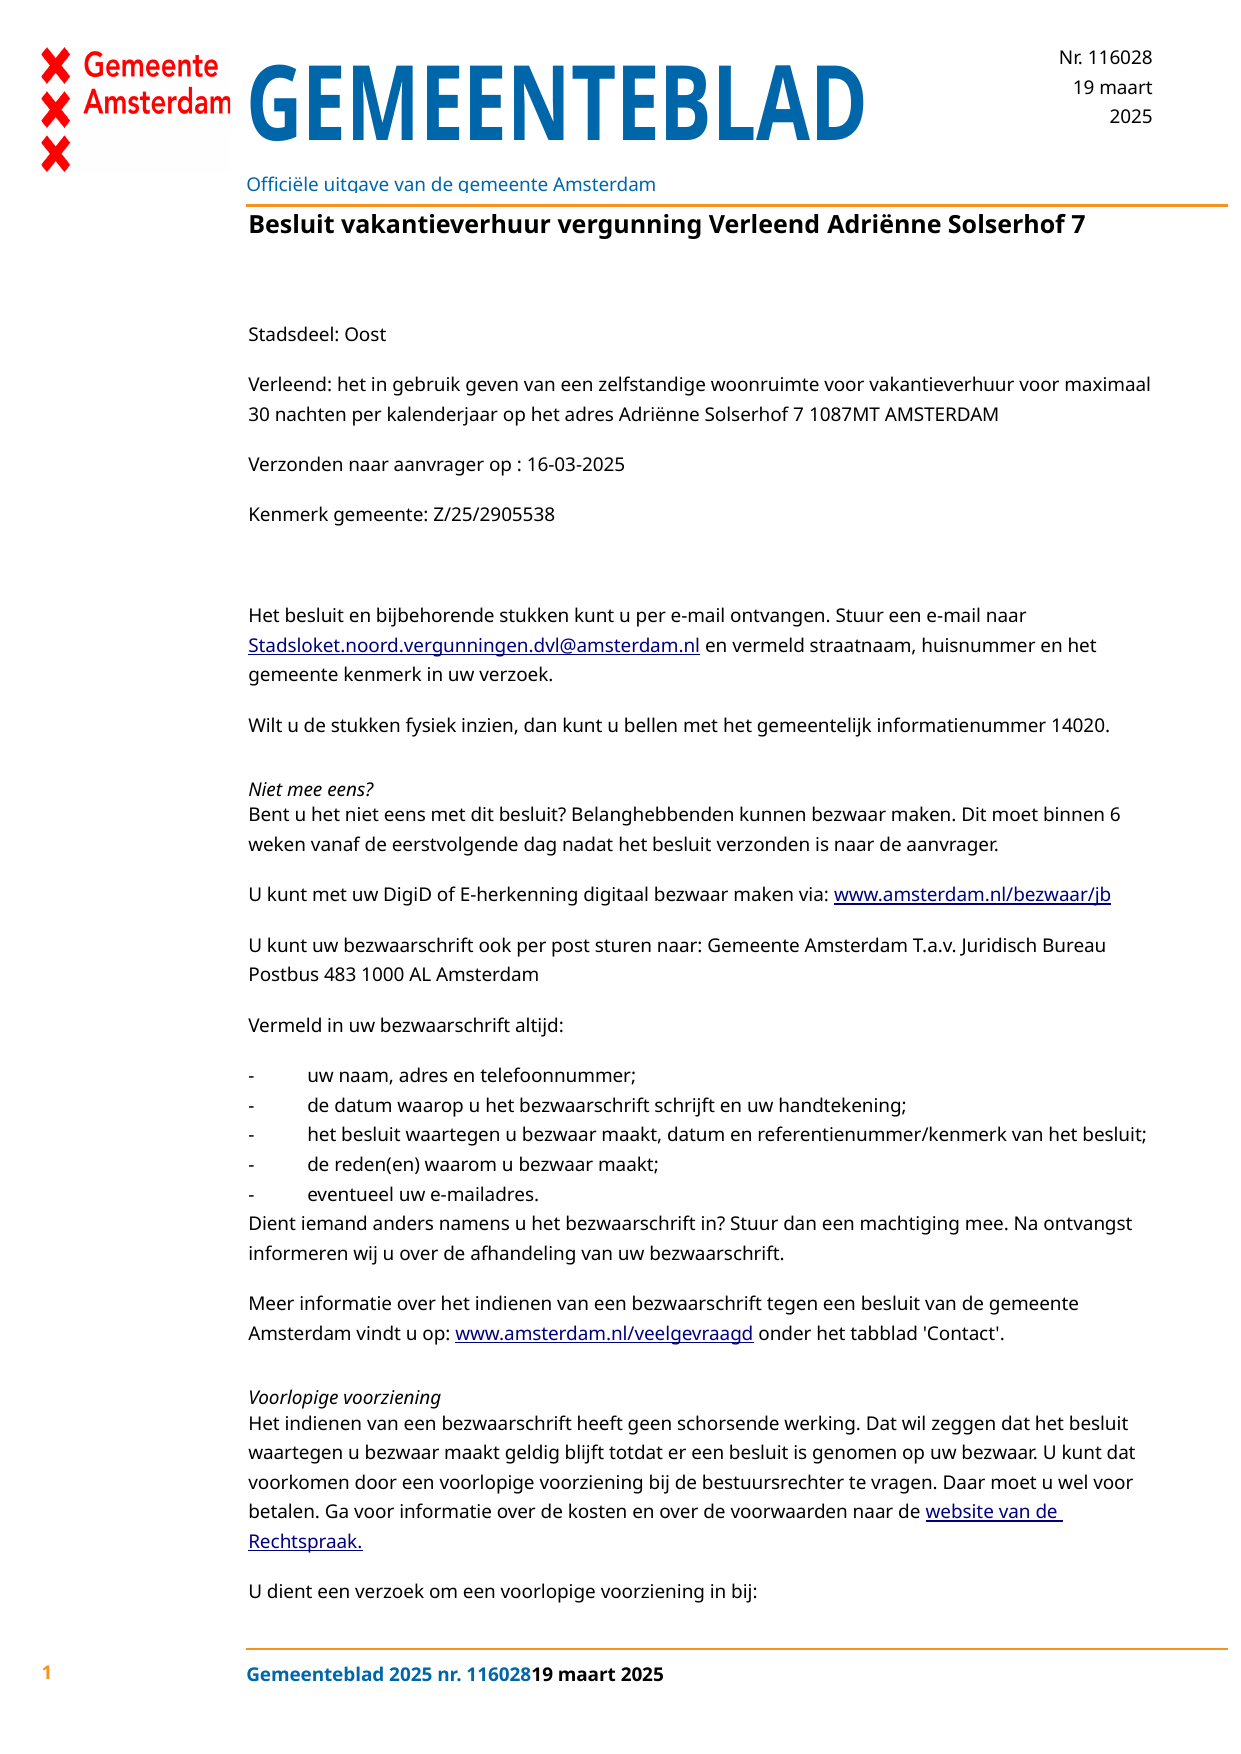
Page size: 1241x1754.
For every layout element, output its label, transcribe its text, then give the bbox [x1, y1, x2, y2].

list de reden(en) waarom u bezwaar maakt; [248, 1151, 1152, 1177]
picture [41, 47, 231, 172]
text Meer informatie over het indienen van een bezwaarschrift tegen een besluit van de gemeente Amsterdam vindt u op: www.amsterdam.nl/veelgevraagd onder het tabblad 'Contact'. [248, 1290, 1152, 1346]
list de datum waarop u het bezwaarschrift schrijft en uw handtekening; [248, 1092, 1152, 1118]
text Besluit vakantieverhuur vergunning Verleend Adriënne Solserhof 7 [248, 207, 1152, 241]
text Wilt u de stukken fysiek inzien, dan kunt u bellen met het gemeentelijk informatienummer 14020. [248, 712, 1152, 738]
text U kunt uw bezwaarschrift ook per post sturen naar: Gemeente Amsterdam T.a.v. Juridisch Bureau Postbus 483 1000 AL Amsterdam [248, 932, 1152, 987]
text Verleend: het in gebruik geven van een zelfstandige woonruimte voor vakantieverhuur voor maximaal 30 nachten per kalenderjaar op het adres Adriënne Solserhof 7 1087MT AMSTERDAM [248, 371, 1152, 426]
text Vermeld in uw bezwaarschrift altijd: [248, 1012, 1152, 1038]
text Stadsdeel: Oost [248, 321, 1152, 346]
list het besluit waartegen u bezwaar maakt, datum en referentienummer/kenmerk van het besluit; [248, 1122, 1152, 1147]
text Kenmerk gemeente: Z/25/2905538 [248, 502, 1152, 527]
text U kunt met uw DigiD of E-herkenning digitaal bezwaar maken via: www.amsterdam.nl/bezwaar/jb [248, 882, 1152, 907]
text Het besluit en bijbehorende stukken kunt u per e-mail ontvangen. Stuur een e-mail naar Stadsloket.noord.vergunningen.dvl@amsterdam.nl en vermeld straatnaam, huisnummer en het gemeente kenmerk in uw verzoek. [248, 602, 1152, 687]
list uw naam, adres en telefoonnummer; [248, 1062, 1152, 1088]
text U dient een verzoek om een voorlopige voorziening in bij: [248, 1578, 1152, 1604]
text Verzonden naar aanvrager op : 16-03-2025 [248, 451, 1152, 477]
text Niet mee eens? [248, 776, 1152, 802]
text Voorlopige voorziening [248, 1384, 1152, 1410]
text Dient iemand anders namens u het bezwaarschrift in? Stuur dan een machtiging mee. Na ontvangst informeren wij u over de afhandeling van uw bezwaarschrift. [248, 1210, 1152, 1266]
list eventueel uw e-mailadres. [248, 1181, 1152, 1207]
text Het indienen van een bezwaarschrift heeft geen schorsende werking. Dat wil zeggen dat het besluit waartegen u bezwaar maakt geldig blijft totdat er een besluit is genomen op uw bezwaar. U kunt dat voorkomen door een voorlopige voorziening bij de bestuursrechter te vragen. Daar moet u wel voor betalen. Ga voor informatie over de kosten en over de voorwaarden naar de website van de Rechtspraak. [248, 1410, 1152, 1554]
text Bent u het niet eens met dit besluit? Belanghebbenden kunnen bezwaar maken. Dit moet binnen 6 weken vanaf de eerstvolgende dag nadat het besluit verzonden is naar de aanvrager. [248, 802, 1152, 857]
